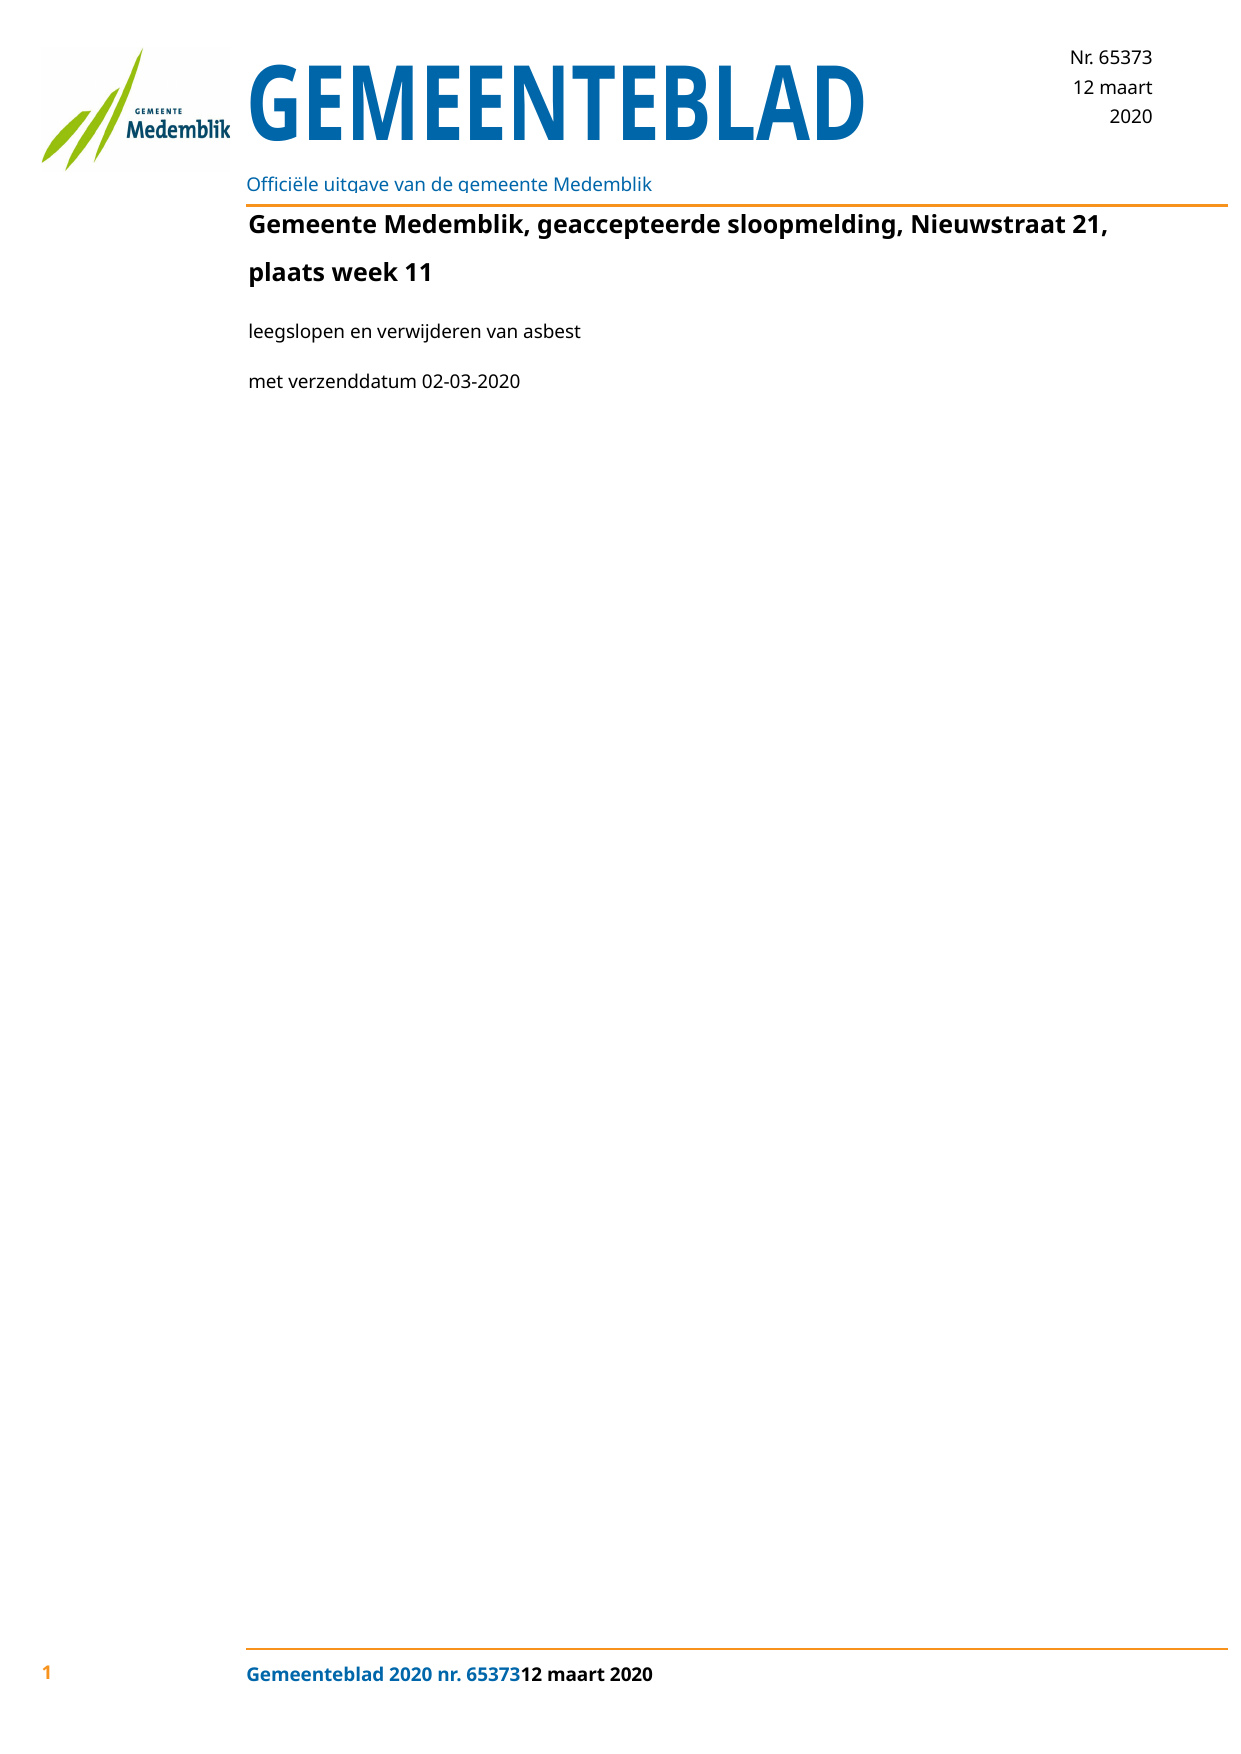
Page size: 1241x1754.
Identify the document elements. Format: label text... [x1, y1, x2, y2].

picture [41, 47, 231, 172]
text met verzenddatum 02-03-2020 [248, 368, 1152, 394]
text leegslopen en verwijderen van asbest [248, 318, 1152, 344]
text Gemeente Medemblik, geaccepteerde sloopmelding, Nieuwstraat 21, plaats week 11 [248, 207, 1152, 288]
